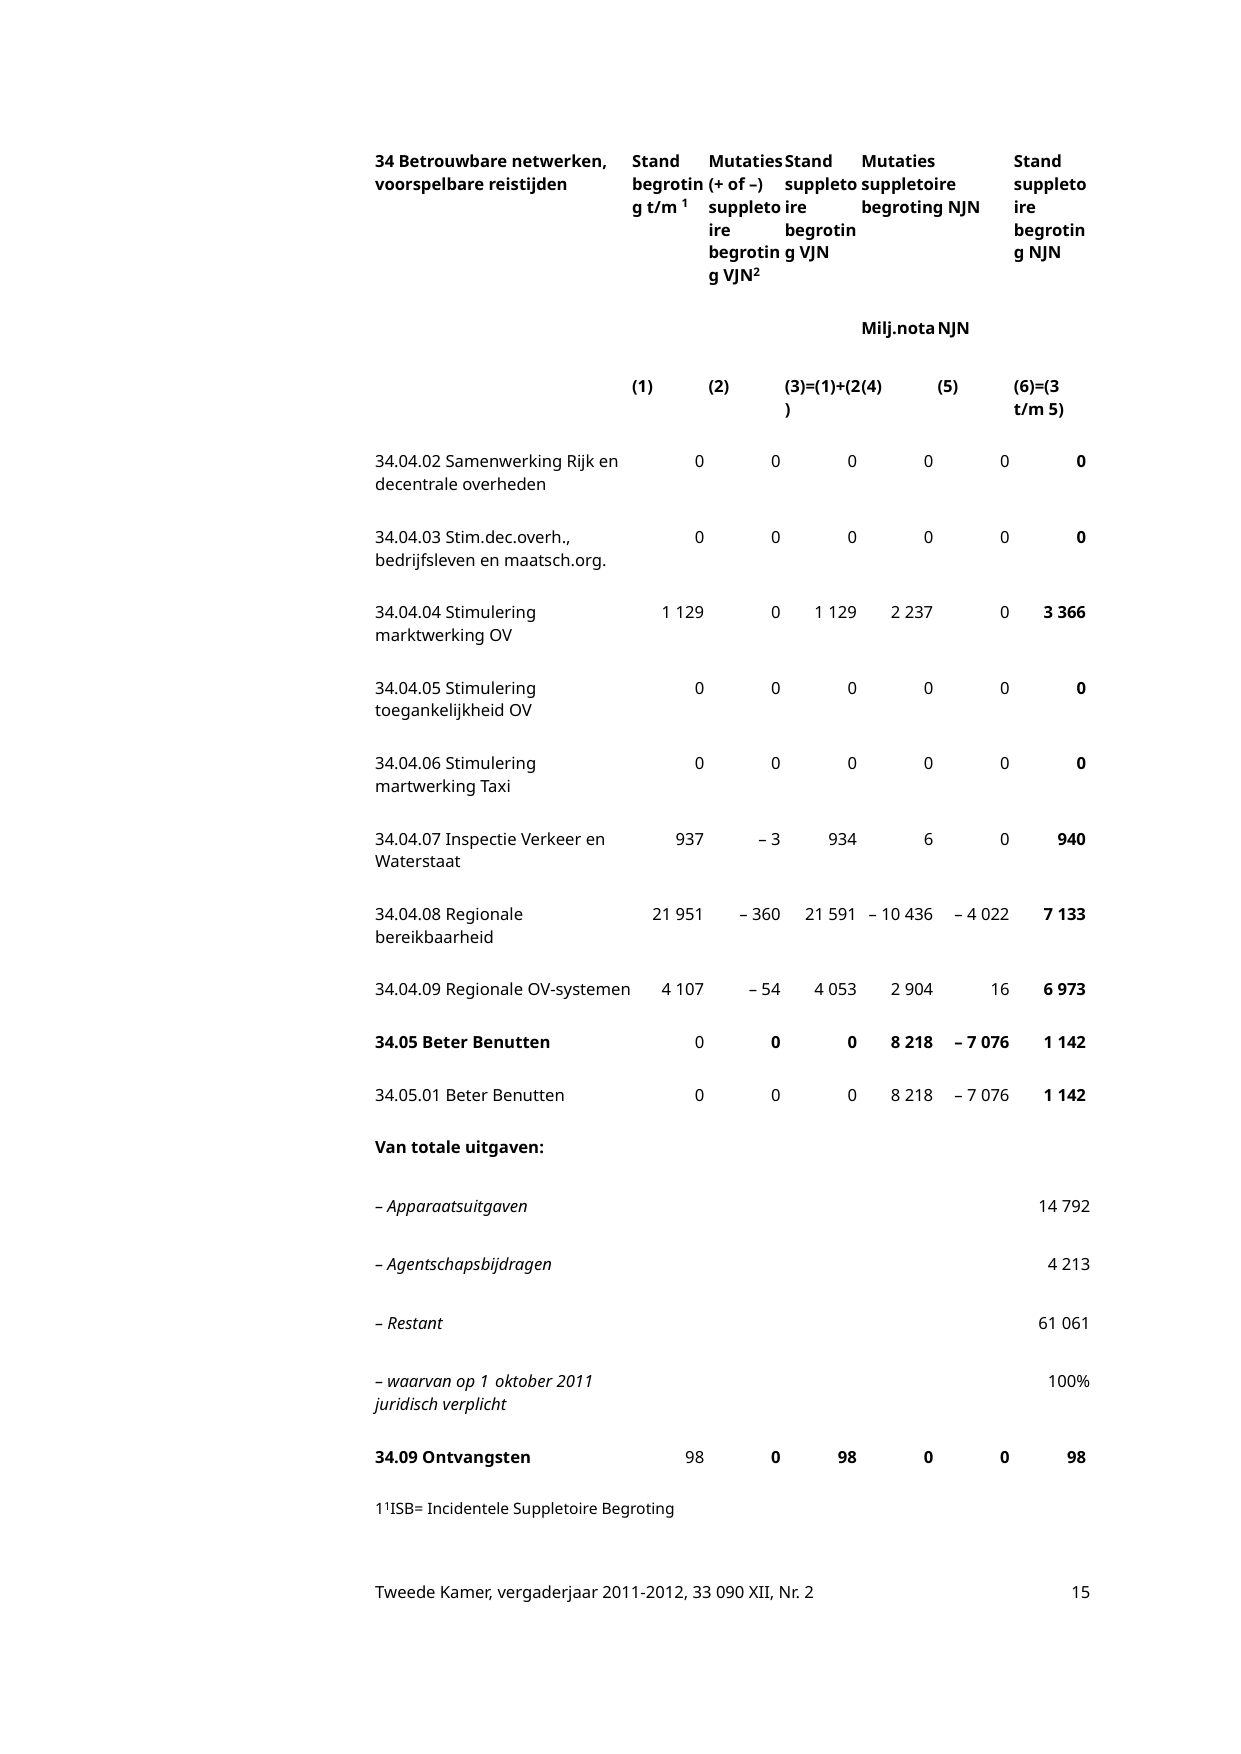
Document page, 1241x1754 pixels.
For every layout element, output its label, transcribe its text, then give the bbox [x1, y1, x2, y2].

table_cell 0 [785, 450, 861, 526]
table_cell 0 [1014, 752, 1090, 827]
table_cell 21 951 [632, 903, 708, 978]
table_cell 0 [785, 526, 861, 601]
table_cell 4 107 [632, 978, 708, 1031]
table_cell 34.04.09 Regionale OV-systemen [375, 978, 632, 1031]
table_cell 0 [632, 1084, 708, 1136]
table_cell (1) [632, 375, 708, 450]
table_cell 0 [785, 1084, 861, 1136]
table_cell 1 142 [1014, 1031, 1090, 1083]
table_header Mutaties suppletoire begroting NJN [861, 150, 1014, 316]
table_cell 16 [937, 978, 1014, 1031]
table_cell – Agentschapsbijdragen [375, 1253, 632, 1311]
table_cell 61 061 [1014, 1311, 1090, 1370]
table_cell 0 [937, 450, 1014, 526]
table_cell – 10 436 [861, 903, 937, 978]
table_cell [861, 1253, 937, 1311]
table_cell [861, 1370, 937, 1445]
table_cell 98 [1014, 1445, 1090, 1498]
table_cell [785, 1370, 861, 1445]
table_cell 0 [1014, 450, 1090, 526]
table_cell [375, 316, 632, 375]
table_cell 11ISB= Incidentele Suppletoire Begroting [375, 1498, 1090, 1519]
table_cell – 360 [708, 903, 784, 978]
table_cell 0 [785, 752, 861, 827]
table_cell [632, 1370, 708, 1445]
table_cell 934 [785, 827, 861, 903]
table_cell 0 [861, 450, 937, 526]
table_cell (6)=(3 t/m 5) [1014, 375, 1090, 450]
table_cell 34.04.04 Stimulering marktwerking OV [375, 601, 632, 676]
table_cell 0 [632, 752, 708, 827]
table_cell 0 [861, 676, 937, 752]
table_cell [632, 1195, 708, 1253]
table_cell 0 [708, 676, 784, 752]
table_cell 0 [937, 827, 1014, 903]
table_cell 34.04.07 Inspectie Verkeer en Waterstaat [375, 827, 632, 903]
table_header Mutaties (+ of –) suppletoire begroting VJN2 [708, 150, 784, 316]
table_cell 34.05.01 Beter Benutten [375, 1084, 632, 1136]
table_cell Van totale uitgaven: [375, 1136, 632, 1194]
table_cell 34.09 Ontvangsten [375, 1445, 632, 1498]
table_cell [632, 316, 708, 375]
table_header Stand suppletoire begroting VJN [785, 150, 861, 316]
table_cell [708, 1136, 784, 1194]
table_cell 21 591 [785, 903, 861, 978]
table_cell [937, 1136, 1014, 1194]
table_cell 0 [632, 526, 708, 601]
table_cell (3)=(1)+(2) [785, 375, 861, 450]
table_cell [861, 1195, 937, 1253]
table_cell – 54 [708, 978, 784, 1031]
table_cell [708, 1370, 784, 1445]
table_cell [937, 1370, 1014, 1445]
table_cell 0 [632, 450, 708, 526]
table_cell [785, 316, 861, 375]
table_cell Milj.nota [861, 316, 937, 375]
table_cell [937, 1195, 1014, 1253]
table_cell [632, 1136, 708, 1194]
table_cell 34.04.08 Regionale bereikbaarheid [375, 903, 632, 978]
table_cell 0 [1014, 676, 1090, 752]
table_cell 4 053 [785, 978, 861, 1031]
table_cell 0 [1014, 526, 1090, 601]
table_cell 0 [632, 1031, 708, 1083]
table_cell [861, 1136, 937, 1194]
table_cell 98 [632, 1445, 708, 1498]
table_cell 0 [937, 1445, 1014, 1498]
table_cell 0 [937, 676, 1014, 752]
table_cell (4) [861, 375, 937, 450]
table_cell [785, 1311, 861, 1370]
table_cell 34.04.05 Stimulering toegankelijkheid OV [375, 676, 632, 752]
table_cell – 7 076 [937, 1084, 1014, 1136]
table_cell 0 [785, 676, 861, 752]
table_cell 6 [861, 827, 937, 903]
table_cell 0 [708, 1031, 784, 1083]
table_cell [632, 1311, 708, 1370]
table_cell 34.05 Beter Benutten [375, 1031, 632, 1083]
table_cell 100% [1014, 1370, 1090, 1445]
table_cell 0 [937, 601, 1014, 676]
table_cell – Apparaatsuitgaven [375, 1195, 632, 1253]
table_cell – 7 076 [937, 1031, 1014, 1083]
table_cell NJN [937, 316, 1014, 375]
table_cell 0 [861, 1445, 937, 1498]
table_cell 0 [937, 752, 1014, 827]
table_cell 0 [708, 601, 784, 676]
table_cell 34.04.03 Stim.dec.overh., bedrijfsleven en maatsch.org. [375, 526, 632, 601]
table_cell 1 129 [632, 601, 708, 676]
table_header Stand begroting t/m 1 [632, 150, 708, 316]
table_cell 2 904 [861, 978, 937, 1031]
table_cell 34.04.06 Stimulering martwerking Taxi [375, 752, 632, 827]
table_cell 4 213 [1014, 1253, 1090, 1311]
table_cell 0 [785, 1031, 861, 1083]
table_cell 937 [632, 827, 708, 903]
table_cell [708, 1195, 784, 1253]
table_cell 2 237 [861, 601, 937, 676]
table_cell [708, 1253, 784, 1311]
table_cell – 3 [708, 827, 784, 903]
table_cell 0 [708, 450, 784, 526]
table_cell 0 [861, 526, 937, 601]
table_header 34 Betrouwbare netwerken, voorspelbare reistijden [375, 150, 632, 316]
table_cell 8 218 [861, 1031, 937, 1083]
table_cell 1 142 [1014, 1084, 1090, 1136]
table_cell 8 218 [861, 1084, 937, 1136]
table_cell [785, 1195, 861, 1253]
table_cell [1014, 1136, 1090, 1194]
table_cell [375, 375, 632, 450]
table_cell – 4 022 [937, 903, 1014, 978]
table_cell [708, 316, 784, 375]
table_cell 34.04.02 Samenwerking Rijk en decentrale overheden [375, 450, 632, 526]
table_cell [937, 1253, 1014, 1311]
table_cell [708, 1311, 784, 1370]
table_cell 0 [708, 1445, 784, 1498]
table_cell (5) [937, 375, 1014, 450]
table_cell [632, 1253, 708, 1311]
table_cell 6 973 [1014, 978, 1090, 1031]
table_cell 98 [785, 1445, 861, 1498]
table_cell 0 [937, 526, 1014, 601]
table_cell 0 [632, 676, 708, 752]
table_cell 0 [708, 526, 784, 601]
table_cell 14 792 [1014, 1195, 1090, 1253]
table_cell (2) [708, 375, 784, 450]
table_cell 7 133 [1014, 903, 1090, 978]
table_cell 3 366 [1014, 601, 1090, 676]
table_cell [937, 1311, 1014, 1370]
table_cell [785, 1253, 861, 1311]
table_cell 1 129 [785, 601, 861, 676]
table_cell [785, 1136, 861, 1194]
table_cell – Restant [375, 1311, 632, 1370]
table_cell 940 [1014, 827, 1090, 903]
table_header Stand suppletoire begroting NJN [1014, 150, 1090, 316]
table_cell 0 [708, 752, 784, 827]
table_cell [1014, 316, 1090, 375]
table_cell – waarvan op 1 oktober 2011 juridisch verplicht [375, 1370, 632, 1445]
table_cell 0 [861, 752, 937, 827]
table_cell 0 [708, 1084, 784, 1136]
table_cell [861, 1311, 937, 1370]
